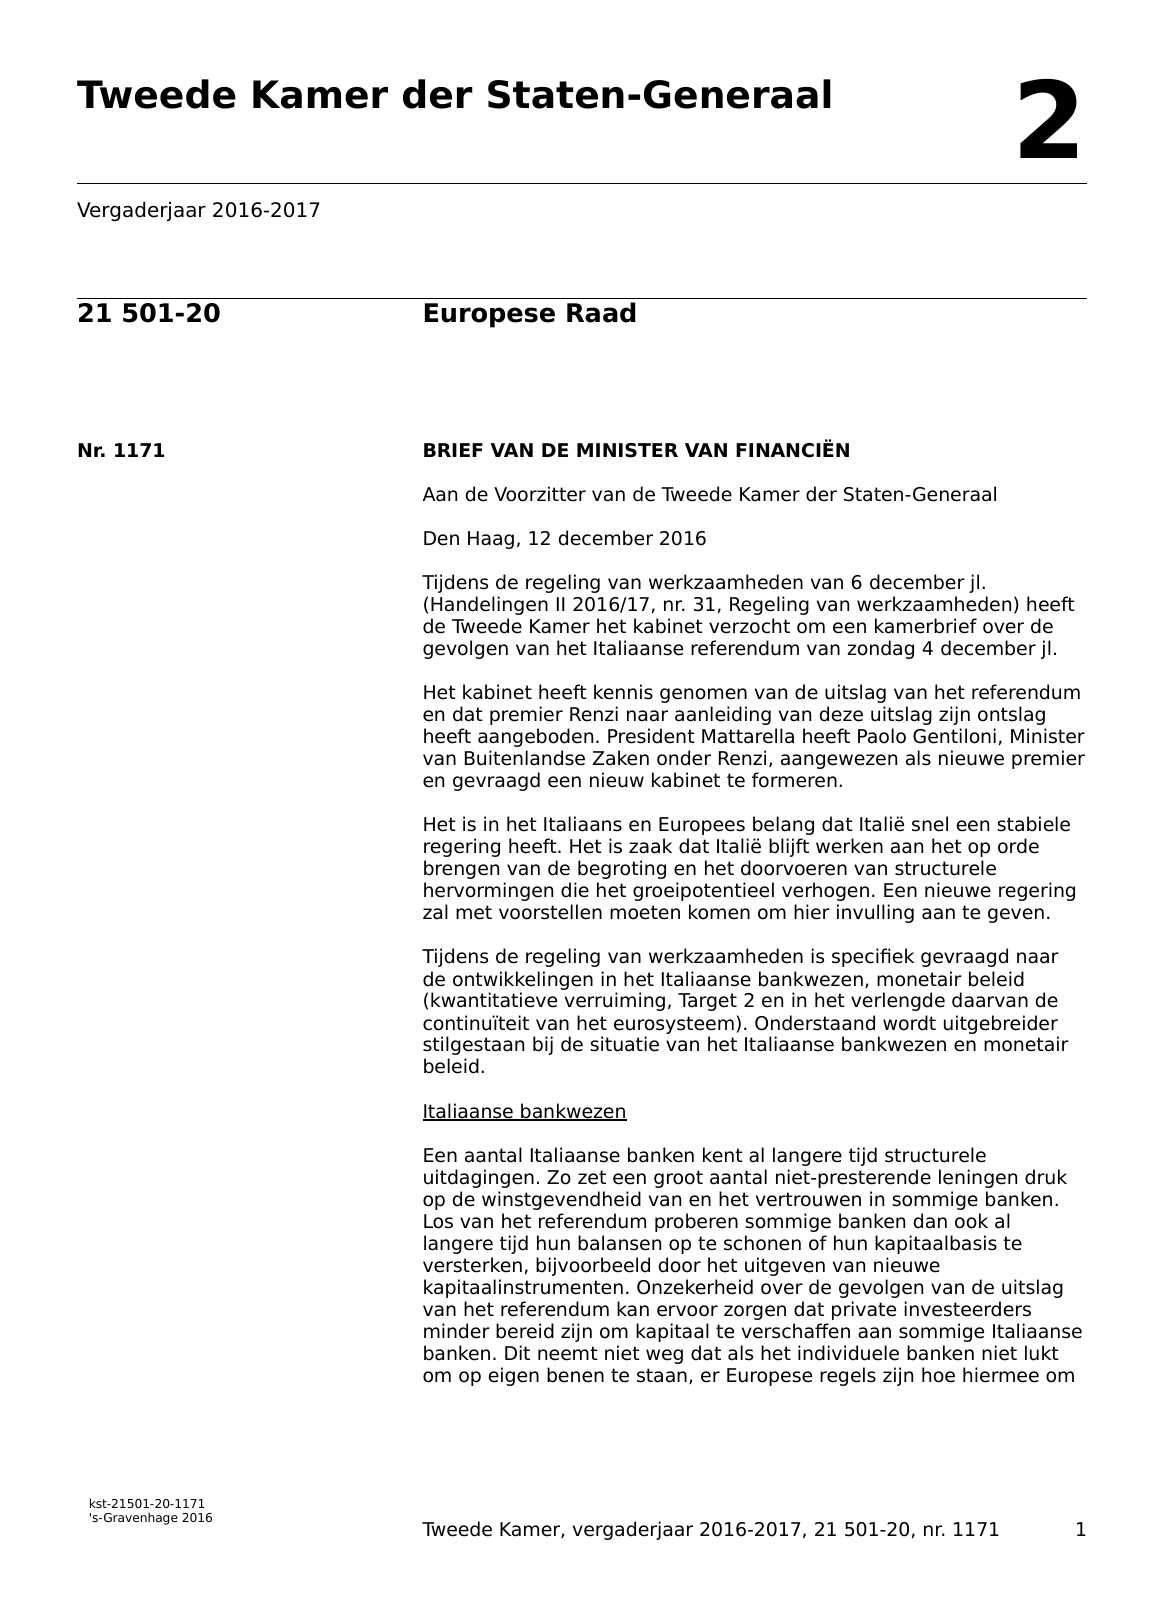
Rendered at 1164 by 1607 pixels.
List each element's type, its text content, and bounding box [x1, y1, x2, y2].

subtitle 21 501-20 Europese Raad [77, 299, 1087, 329]
text Het kabinet heeft kennis genomen van de uitslag van het referendum en dat premier Renzi naar aanleiding van deze uitslag zijn ontslag heeft aangeboden. President Mattarella heeft Paolo Gentiloni, Minister van Buitenlandse Zaken onder Renzi, aangewezen als nieuwe premier en gevraagd een nieuw kabinet te formeren. [422, 682, 1087, 792]
text Het is in het Italiaans en Europees belang dat Italië snel een stabiele regering heeft. Het is zaak dat Italië blijft werken aan het op orde brengen van de begroting en het doorvoeren van structurele hervormingen die het groeipotentieel verhogen. Een nieuwe regering zal met voorstellen moeten komen om hier invulling aan te geven. [422, 814, 1087, 924]
text Een aantal Italiaanse banken kent al langere tijd structurele uitdagingen. Zo zet een groot aantal niet-presterende leningen druk op de winstgevendheid van en het vertrouwen in sommige banken. Los van het referendum proberen sommige banken dan ook al langere tijd hun balansen op te schonen of hun kapitaalbasis te versterken, bijvoorbeeld door het uitgeven van nieuwe kapitaalinstrumenten. Onzekerheid over de gevolgen van de uitslag van het referendum kan ervoor zorgen dat private investeerders minder bereid zijn om kapitaal te verschaffen aan sommige Italiaanse banken. Dit neemt niet weg dat als het individuele banken niet lukt om op eigen benen te staan, er Europese regels zijn hoe hiermee om [422, 1145, 1087, 1386]
text kst-21501-20-1171 [88, 1497, 323, 1511]
subtitle Italiaanse bankwezen [422, 1101, 1087, 1122]
text 's-Gravenhage 2016 [88, 1511, 323, 1525]
text Den Haag, 12 december 2016 [422, 528, 1087, 550]
table_cell Vergaderjaar 2016-2017 [77, 184, 1087, 298]
text Tijdens de regeling van werkzaamheden van 6 december jl. (Handelingen II 2016/17, nr. 31, Regeling van werkzaamheden) heeft de Tweede Kamer het kabinet verzocht om een kamerbrief over de gevolgen van het Italiaanse referendum van zondag 4 december jl. [422, 572, 1087, 660]
subtitle Nr. 1171 BRIEF VAN DE MINISTER VAN FINANCIËN [77, 440, 1087, 462]
table_header Tweede Kamer der Staten-Generaal [77, 59, 886, 183]
text Aan de Voorzitter van de Tweede Kamer der Staten-Generaal [422, 484, 1087, 506]
text Tijdens de regeling van werkzaamheden is specifiek gevraagd naar de ontwikkelingen in het Italiaanse bankwezen, monetair beleid (kwantitatieve verruiming, Target 2 en in het verlengde daarvan de continuïteit van het eurosysteem). Onderstaand wordt uitgebreider stilgestaan bij de situatie van het Italiaanse bankwezen en monetair beleid. [422, 946, 1087, 1078]
table_header 2 [886, 59, 1087, 183]
